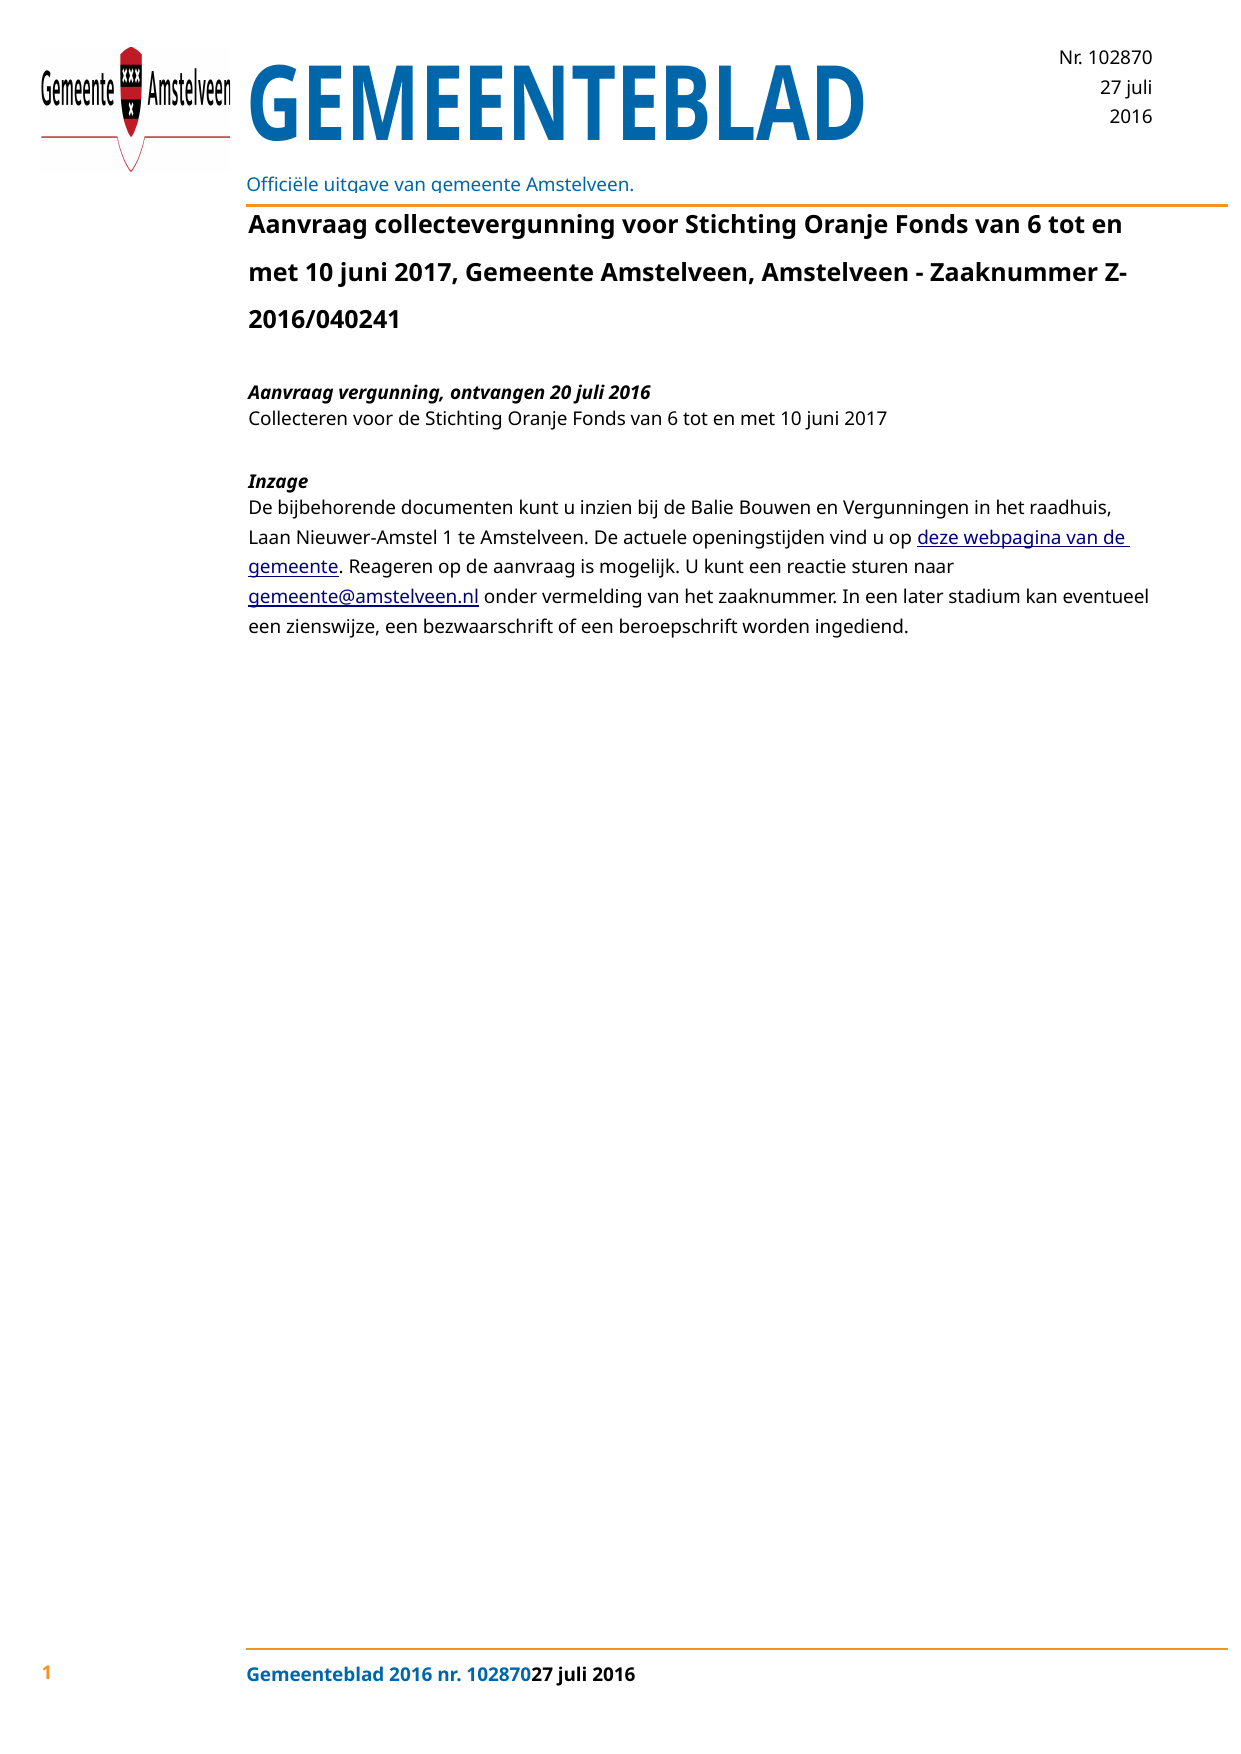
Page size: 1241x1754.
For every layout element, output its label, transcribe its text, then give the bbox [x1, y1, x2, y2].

text Aanvraag vergunning, ontvangen 20 juli 2016 [248, 379, 1152, 405]
text Collecteren voor de Stichting Oranje Fonds van 6 tot en met 10 juni 2017 [248, 405, 1152, 431]
text Aanvraag collectevergunning voor Stichting Oranje Fonds van 6 tot en met 10 juni 2017, Gemeente Amstelveen, Amstelveen - Zaaknummer Z-2016/040241 [248, 207, 1152, 336]
text De bijbehorende documenten kunt u inzien bij de Balie Bouwen en Vergunningen in het raadhuis, Laan Nieuwer-Amstel 1 te Amstelveen. De actuele openingstijden vind u op deze webpagina van de gemeente. Reageren op de aanvraag is mogelijk. U kunt een reactie sturen naar gemeente@amstelveen.nl onder vermelding van het zaaknummer. In een later stadium kan eventueel een zienswijze, een bezwaarschrift of een beroepschrift worden ingediend. [248, 494, 1152, 638]
text Inzage [248, 469, 1152, 494]
picture [41, 47, 231, 172]
